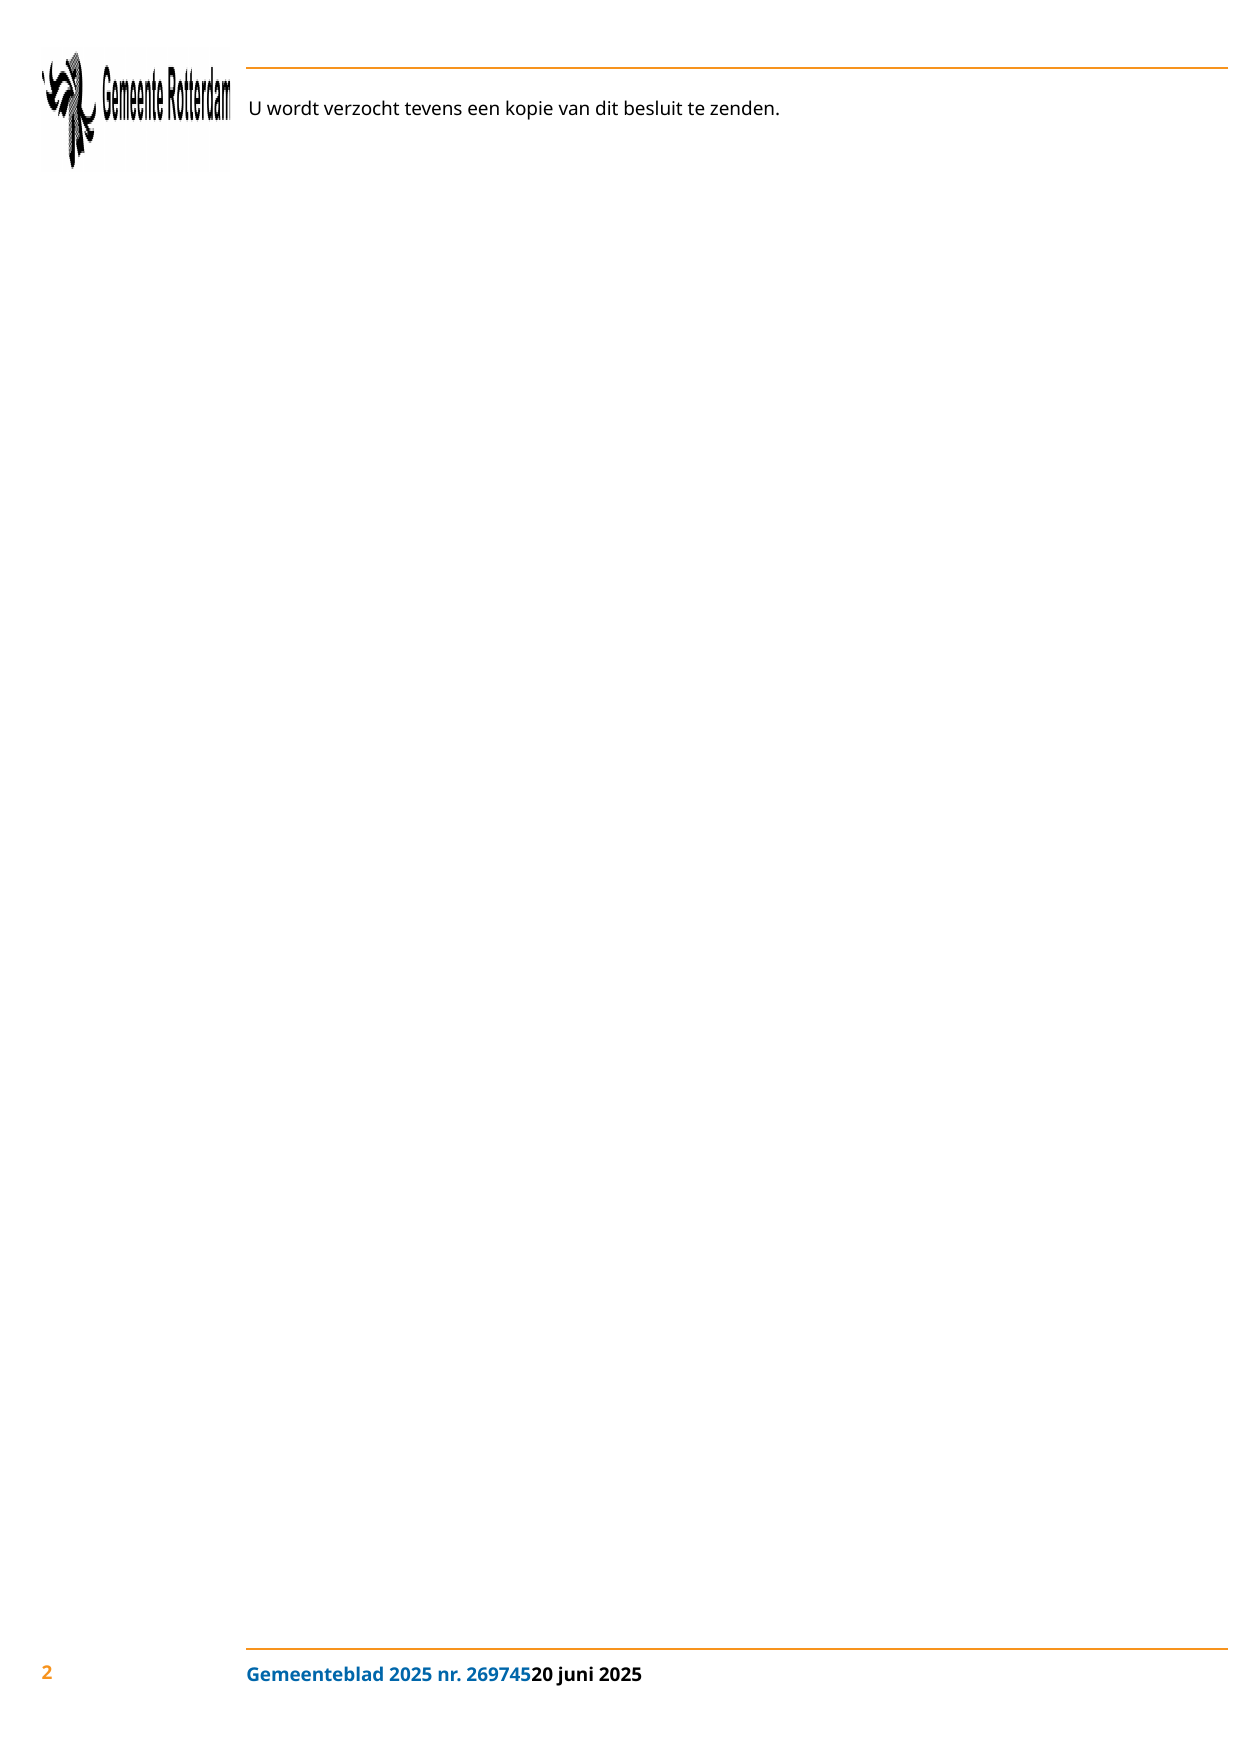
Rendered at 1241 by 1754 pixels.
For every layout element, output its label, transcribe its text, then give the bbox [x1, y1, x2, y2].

picture [41, 47, 231, 172]
text U wordt verzocht tevens een kopie van dit besluit te zenden. [248, 95, 1152, 121]
